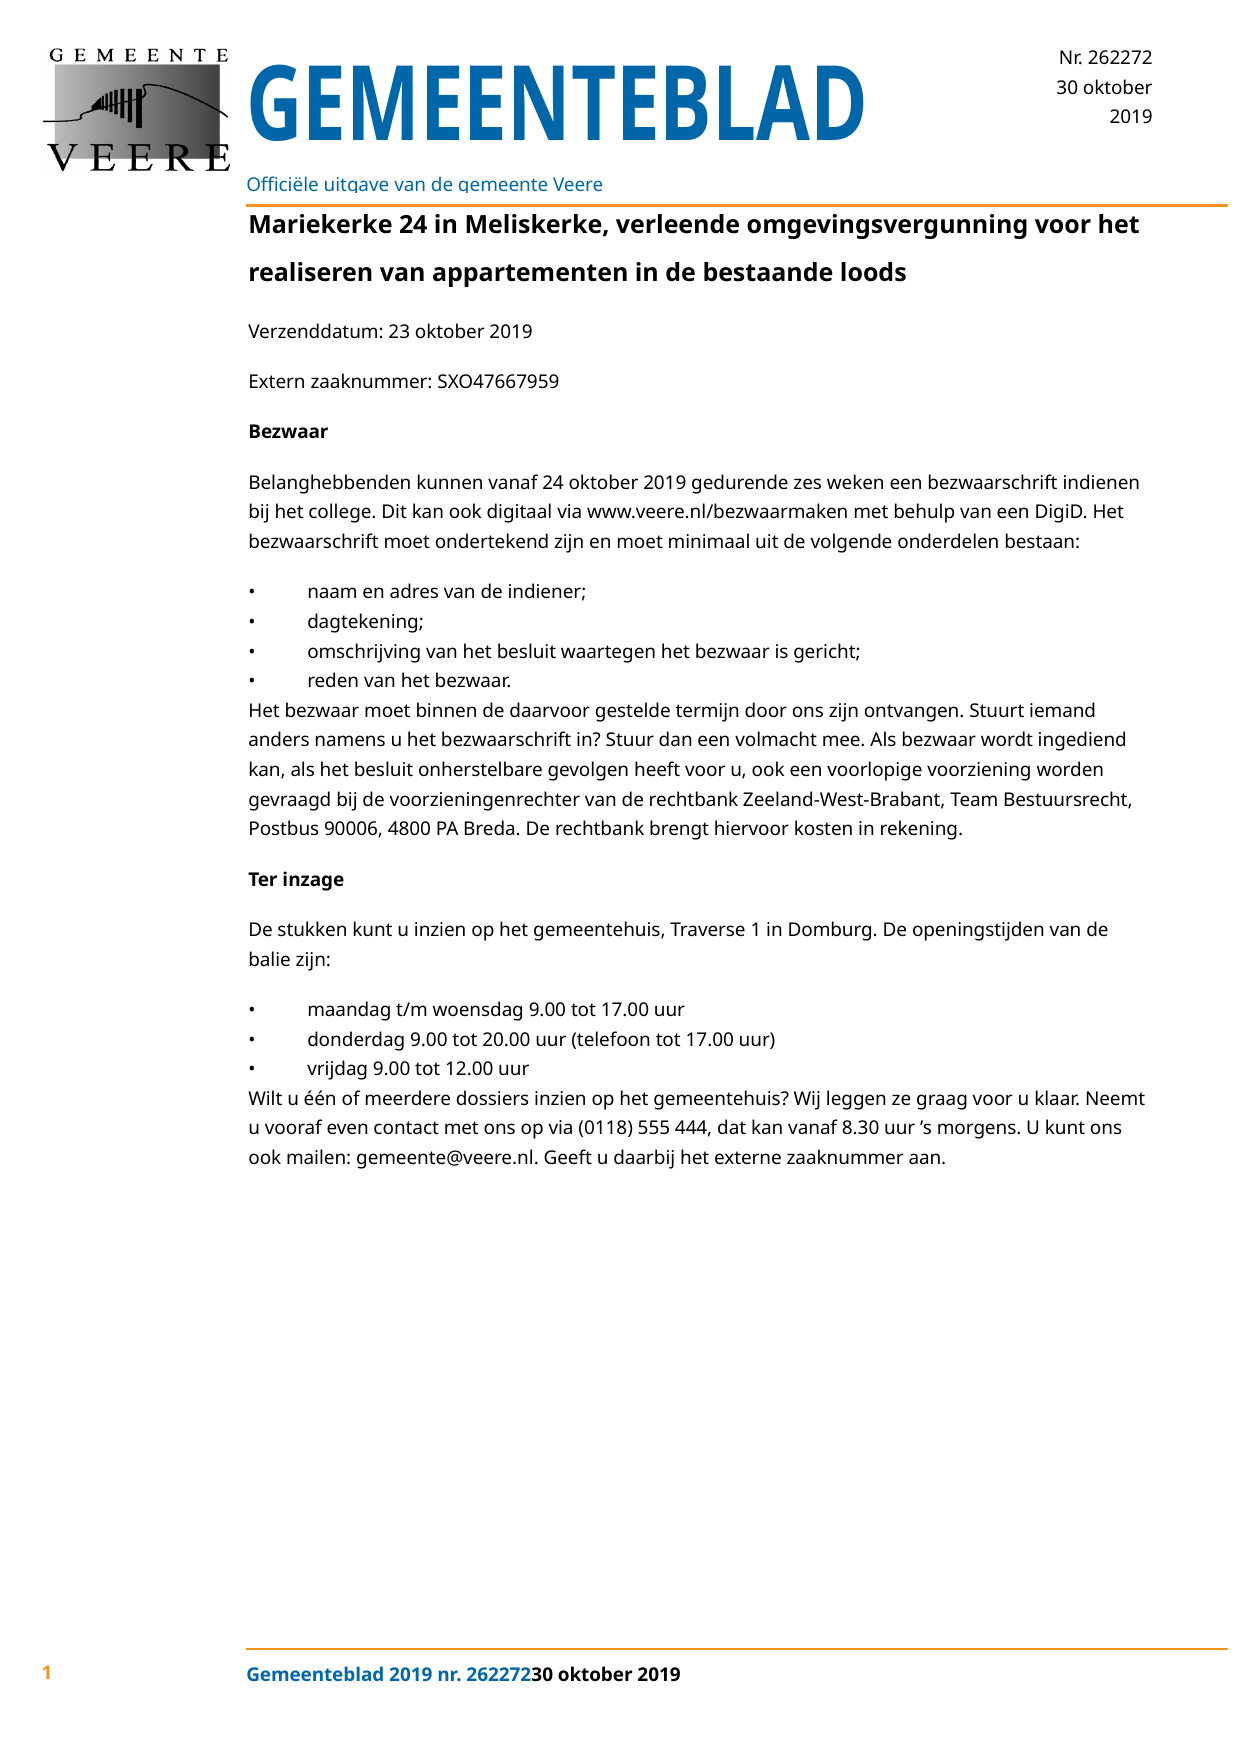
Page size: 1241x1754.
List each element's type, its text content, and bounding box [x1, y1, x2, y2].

list reden van het bezwaar. [248, 667, 1152, 693]
list naam en adres van de indiener; [248, 579, 1152, 604]
list vrijdag 9.00 tot 12.00 uur [248, 1055, 1152, 1081]
text Mariekerke 24 in Meliskerke, verleende omgevingsvergunning voor het realiseren van appartementen in de bestaande loods [248, 207, 1152, 288]
text Verzenddatum: 23 oktober 2019 [248, 318, 1152, 344]
text Wilt u één of meerdere dossiers inzien op het gemeentehuis? Wij leggen ze graag voor u klaar. Neemt u vooraf even contact met ons op via (0118) 555 444, dat kan vanaf 8.30 uur ’s morgens. U kunt ons ook mailen: gemeente@veere.nl. Geeft u daarbij het externe zaaknummer aan. [248, 1085, 1152, 1170]
text De stukken kunt u inzien op het gemeentehuis, Traverse 1 in Domburg. De openingstijden van de balie zijn: [248, 916, 1152, 972]
list dagtekening; [248, 608, 1152, 634]
list donderdag 9.00 tot 20.00 uur (telefoon tot 17.00 uur) [248, 1026, 1152, 1052]
text Bezwaar [248, 419, 1152, 444]
text Ter inzage [248, 866, 1152, 892]
list omschrijving van het besluit waartegen het bezwaar is gericht; [248, 638, 1152, 664]
list maandag t/m woensdag 9.00 tot 17.00 uur [248, 996, 1152, 1022]
picture [41, 47, 231, 172]
text Belanghebbenden kunnen vanaf 24 oktober 2019 gedurende zes weken een bezwaarschrift indienen bij het college. Dit kan ook digitaal via www.veere.nl/bezwaarmaken met behulp van een DigiD. Het bezwaarschrift moet ondertekend zijn en moet minimaal uit de volgende onderdelen bestaan: [248, 469, 1152, 554]
text Extern zaaknummer: SXO47667959 [248, 368, 1152, 394]
text Het bezwaar moet binnen de daarvoor gestelde termijn door ons zijn ontvangen. Stuurt iemand anders namens u het bezwaarschrift in? Stuur dan een volmacht mee. Als bezwaar wordt ingediend kan, als het besluit onherstelbare gevolgen heeft voor u, ook een voorlopige voorziening worden gevraagd bij de voorzieningenrechter van de rechtbank Zeeland-West-Brabant, Team Bestuursrecht, Postbus 90006, 4800 PA Breda. De rechtbank brengt hiervoor kosten in rekening. [248, 697, 1152, 841]
